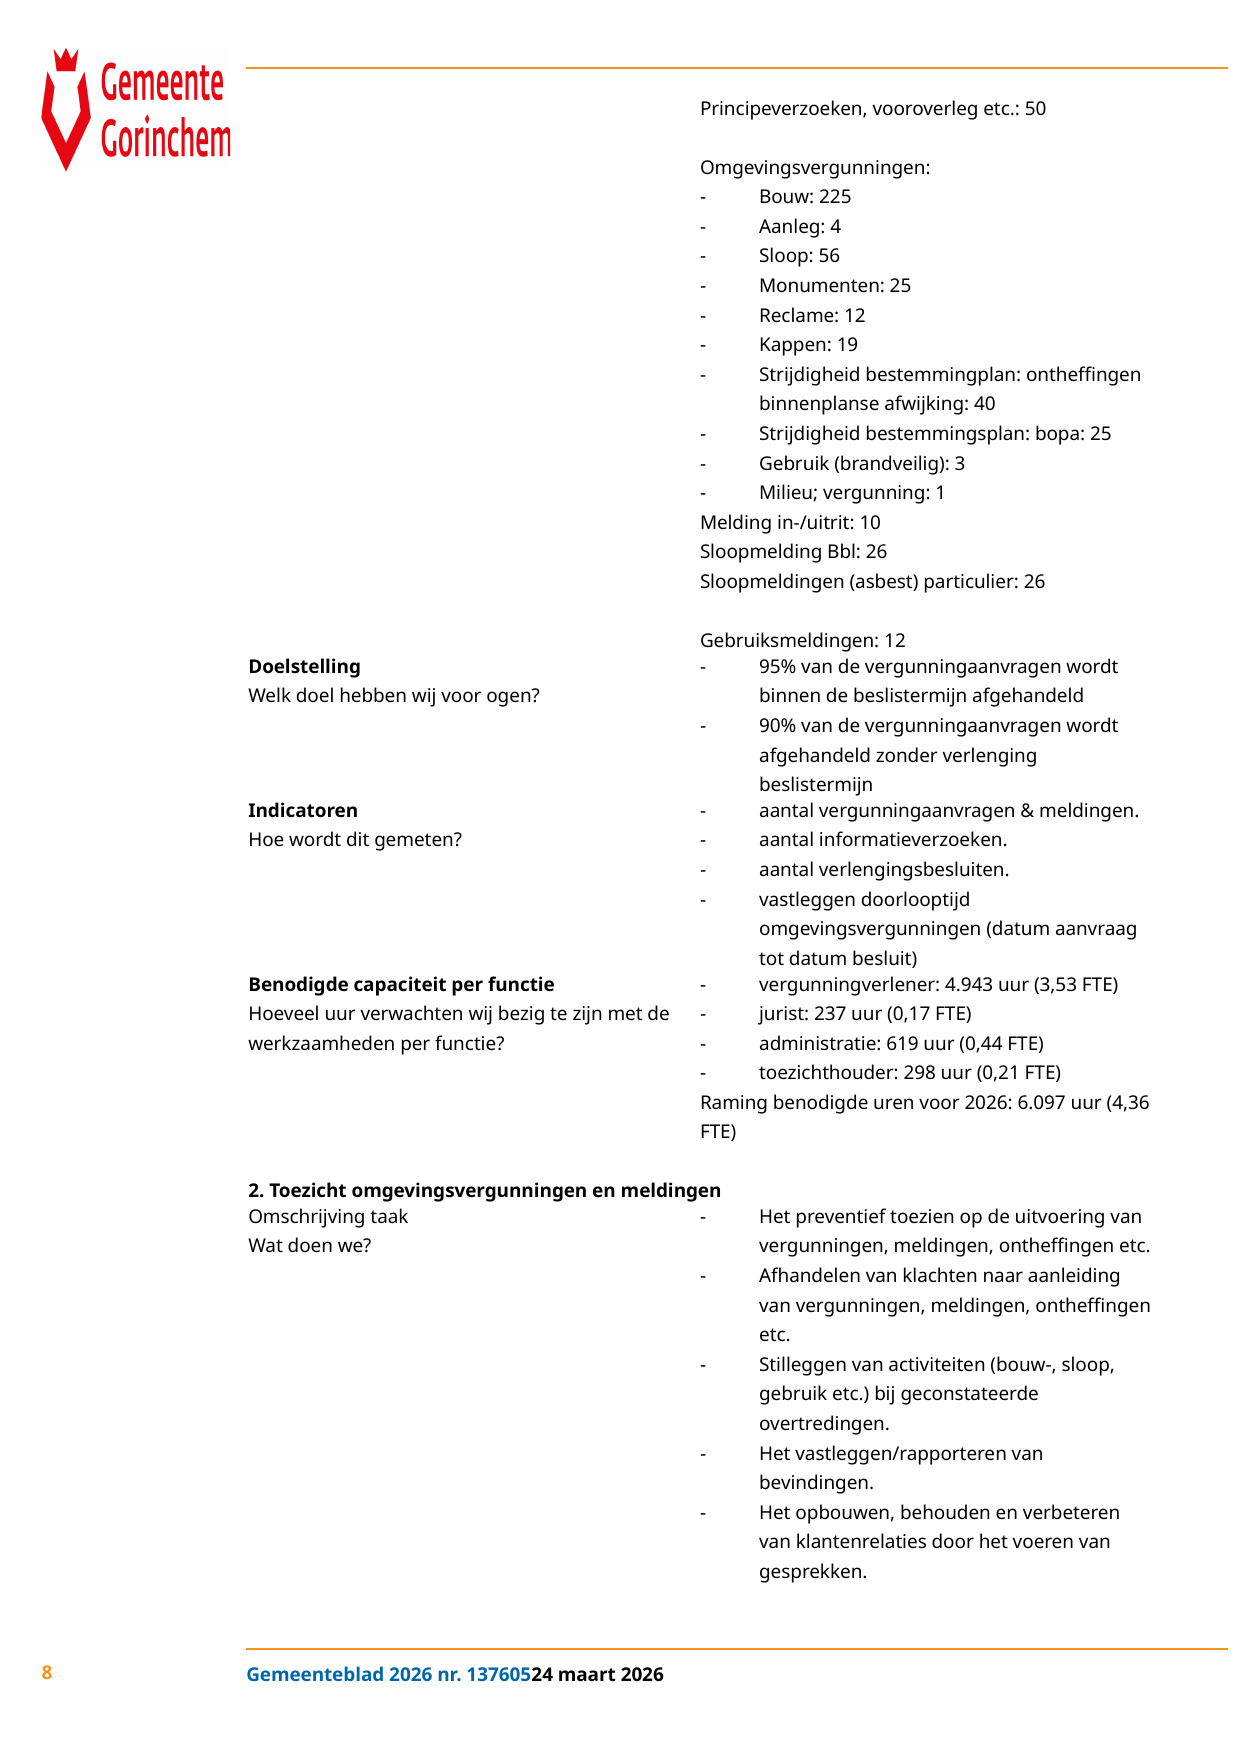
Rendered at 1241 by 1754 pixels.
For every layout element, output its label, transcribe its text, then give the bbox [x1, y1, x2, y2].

table_cell Benodigde capaciteit per functie Hoeveel uur verwachten wij bezig te zijn met de werkzaamheden per functie? [248, 971, 700, 1144]
table_cell Indicatoren Hoe wordt dit gemeten? [248, 797, 700, 971]
table_cell 95% van de vergunningaanvragen wordt binnen de beslistermijn afgehandeld 90% van de vergunningaanvragen wordt afgehandeld zonder verlenging beslistermijn [700, 653, 1152, 797]
table_cell vergunningverlener: 4.943 uur (3,53 FTE) jurist: 237 uur (0,17 FTE) administratie: 619 uur (0,44 FTE) toezichthouder: 298 uur (0,21 FTE) Raming benodigde uren voor 2026: 6.097 uur (4,36 FTE) [700, 971, 1152, 1144]
table_cell Principeverzoeken, vooroverleg etc.: 50 Omgevingsvergunningen: Bouw: 225 Aanleg: 4 Sloop: 56 Monumenten: 25 Reclame: 12 Kappen: 19 Strijdigheid bestemmingplan: ontheffingen binnenplanse afwijking: 40 Strijdigheid bestemmingsplan: bopa: 25 Gebruik (brandveilig): 3 Milieu; vergunning: 1 Melding in-/uitrit: 10 Sloopmelding Bbl: 26 Sloopmeldingen (asbest) particulier: 26 Gebruiksmeldingen: 12 [700, 95, 1152, 653]
table_cell Doelstelling Welk doel hebben wij voor ogen? [248, 653, 700, 797]
table_header 2. Toezicht omgevingsvergunningen en meldingen [248, 1177, 1152, 1203]
table_cell Het preventief toezien op de uitvoering van vergunningen, meldingen, ontheffingen etc. Afhandelen van klachten naar aanleiding van vergunningen, meldingen, ontheffingen etc. Stilleggen van activiteiten (bouw-, sloop, gebruik etc.) bij geconstateerde overtredingen. Het vastleggen/rapporteren van bevindingen. Het opbouwen, behouden en verbeteren van klantenrelaties door het voeren van gesprekken. [700, 1203, 1152, 1584]
table_cell Omschrijving taak Wat doen we? [248, 1203, 700, 1584]
table_cell aantal vergunningaanvragen & meldingen. aantal informatieverzoeken. aantal verlengingsbesluiten. vastleggen doorlooptijd omgevingsvergunningen (datum aanvraag tot datum besluit) [700, 797, 1152, 971]
table_cell [248, 95, 700, 653]
picture [41, 47, 231, 172]
